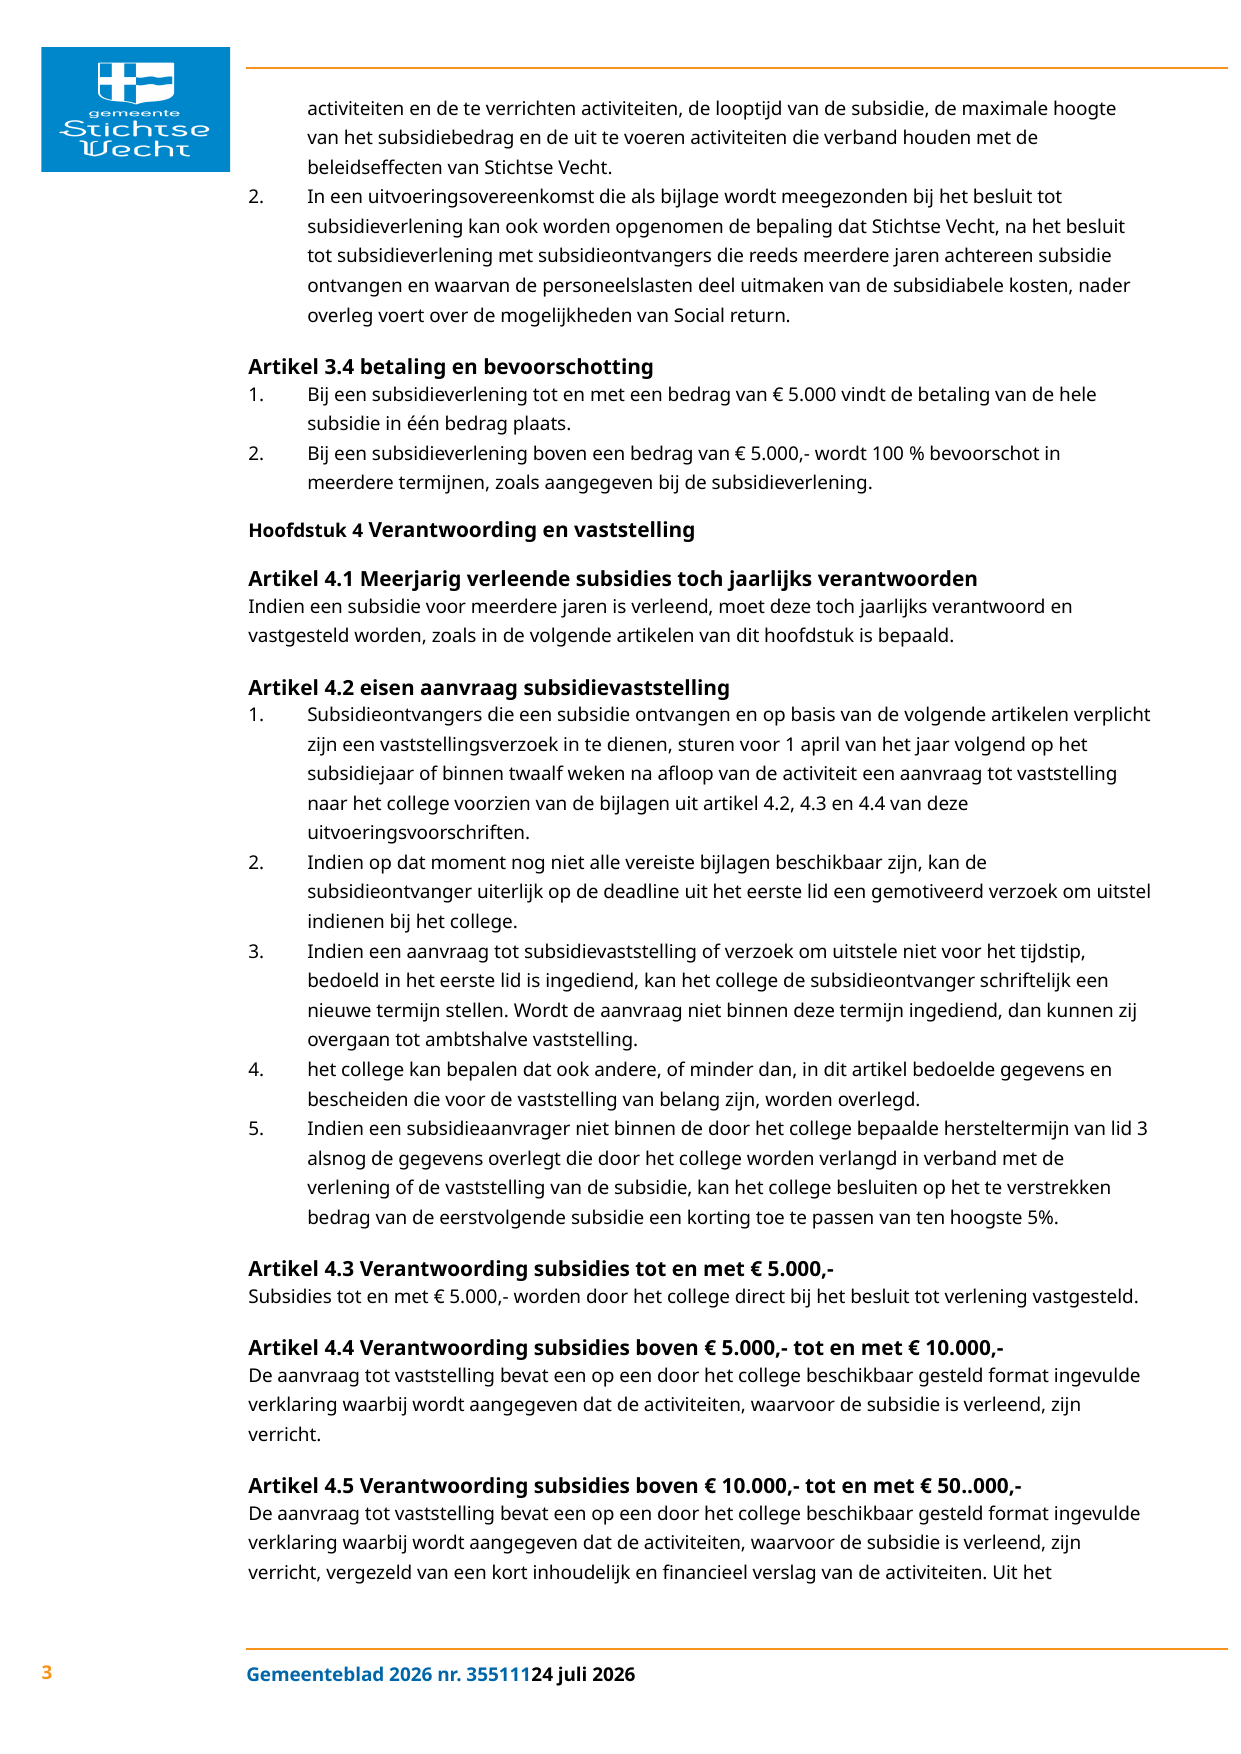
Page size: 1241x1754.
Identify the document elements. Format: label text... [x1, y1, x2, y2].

list In een uitvoeringsovereenkomst die als bijlage wordt meegezonden bij het besluit tot subsidieverlening kan ook worden opgenomen de bepaling dat Stichtse Vecht, na het besluit tot subsidieverlening met subsidieontvangers die reeds meerdere jaren achtereen subsidie ontvangen en waarvan de personeelslasten deel uitmaken van de subsidiabele kosten, nader overleg voert over de mogelijkheden van Social return. [248, 183, 1152, 328]
list activiteiten en de te verrichten activiteiten, de looptijd van de subsidie, de maximale hoogte van het subsidiebedrag en de uit te voeren activiteiten die verband houden met de beleidseffecten van Stichtse Vecht. [248, 95, 1152, 180]
text Subsidies tot en met € 5.000,- worden door het college direct bij het besluit tot verlening vastgesteld. [248, 1283, 1152, 1309]
text Artikel 4.4 Verantwoording subsidies boven € 5.000,- tot en met € 10.000,- [248, 1333, 1152, 1362]
list Bij een subsidieverlening boven een bedrag van € 5.000,- wordt 100 % bevoorschot in meerdere termijnen, zoals aangegeven bij de subsidieverlening. [248, 440, 1152, 495]
text Artikel 4.2 eisen aanvraag subsidievaststelling [248, 673, 1152, 701]
list het college kan bepalen dat ook andere, of minder dan, in dit artikel bedoelde gegevens en bescheiden die voor de vaststelling van belang zijn, worden overlegd. [248, 1056, 1152, 1112]
list Bij een subsidieverlening tot en met een bedrag van € 5.000 vindt de betaling van de hele subsidie in één bedrag plaats. [248, 381, 1152, 436]
picture [137, 63, 174, 103]
text Artikel 3.4 betaling en bevoorschotting [248, 352, 1152, 381]
text Artikel 4.3 Verantwoording subsidies tot en met € 5.000,- [248, 1254, 1152, 1283]
text De aanvraag tot vaststelling bevat een op een door het college beschikbaar gesteld format ingevulde verklaring waarbij wordt aangegeven dat de activiteiten, waarvoor de subsidie is verleend, zijn verricht. [248, 1362, 1152, 1447]
list Indien een subsidieaanvrager niet binnen de door het college bepaalde hersteltermijn van lid 3 alsnog de gegevens overlegt die door het college worden verlangd in verband met de verlening of de vaststelling van de subsidie, kan het college besluiten op het te verstrekken bedrag van de eerstvolgende subsidie een korting toe te passen van ten hoogste 5%. [248, 1115, 1152, 1230]
text Hoofdstuk 4 Verantwoording en vaststelling [248, 515, 1152, 543]
text Indien een subsidie voor meerdere jaren is verleend, moet deze toch jaarlijks verantwoord en vastgesteld worden, zoals in de volgende artikelen van dit hoofdstuk is bepaald. [248, 593, 1152, 648]
text Artikel 4.5 Verantwoording subsidies boven € 10.000,- tot en met € 50..000,- [248, 1471, 1152, 1500]
text Artikel 4.1 Meerjarig verleende subsidies toch jaarlijks verantwoorden [248, 564, 1152, 593]
list Subsidieontvangers die een subsidie ontvangen en op basis van de volgende artikelen verplicht zijn een vaststellingsverzoek in te dienen, sturen voor 1 april van het jaar volgend op het subsidiejaar of binnen twaalf weken na afloop van de activiteit een aanvraag tot vaststelling naar het college voorzien van de bijlagen uit artikel 4.2, 4.3 en 4.4 van deze uitvoeringsvoorschriften. [248, 701, 1152, 845]
list Indien een aanvraag tot subsidievaststelling of verzoek om uitstele niet voor het tijdstip, bedoeld in het eerste lid is ingediend, kan het college de subsidieontvanger schriftelijk een nieuwe termijn stellen. Wordt de aanvraag niet binnen deze termijn ingediend, dan kunnen zij overgaan tot ambtshalve vaststelling. [248, 938, 1152, 1052]
picture [99, 63, 135, 101]
list Indien op dat moment nog niet alle vereiste bijlagen beschikbaar zijn, kan de subsidieontvanger uiterlijk op de deadline uit het eerste lid een gemotiveerd verzoek om uitstel indienen bij het college. [248, 849, 1152, 934]
text De aanvraag tot vaststelling bevat een op een door het college beschikbaar gesteld format ingevulde verklaring waarbij wordt aangegeven dat de activiteiten, waarvoor de subsidie is verleend, zijn verricht, vergezeld van een kort inhoudelijk en financieel verslag van de activiteiten. Uit het [248, 1500, 1152, 1585]
